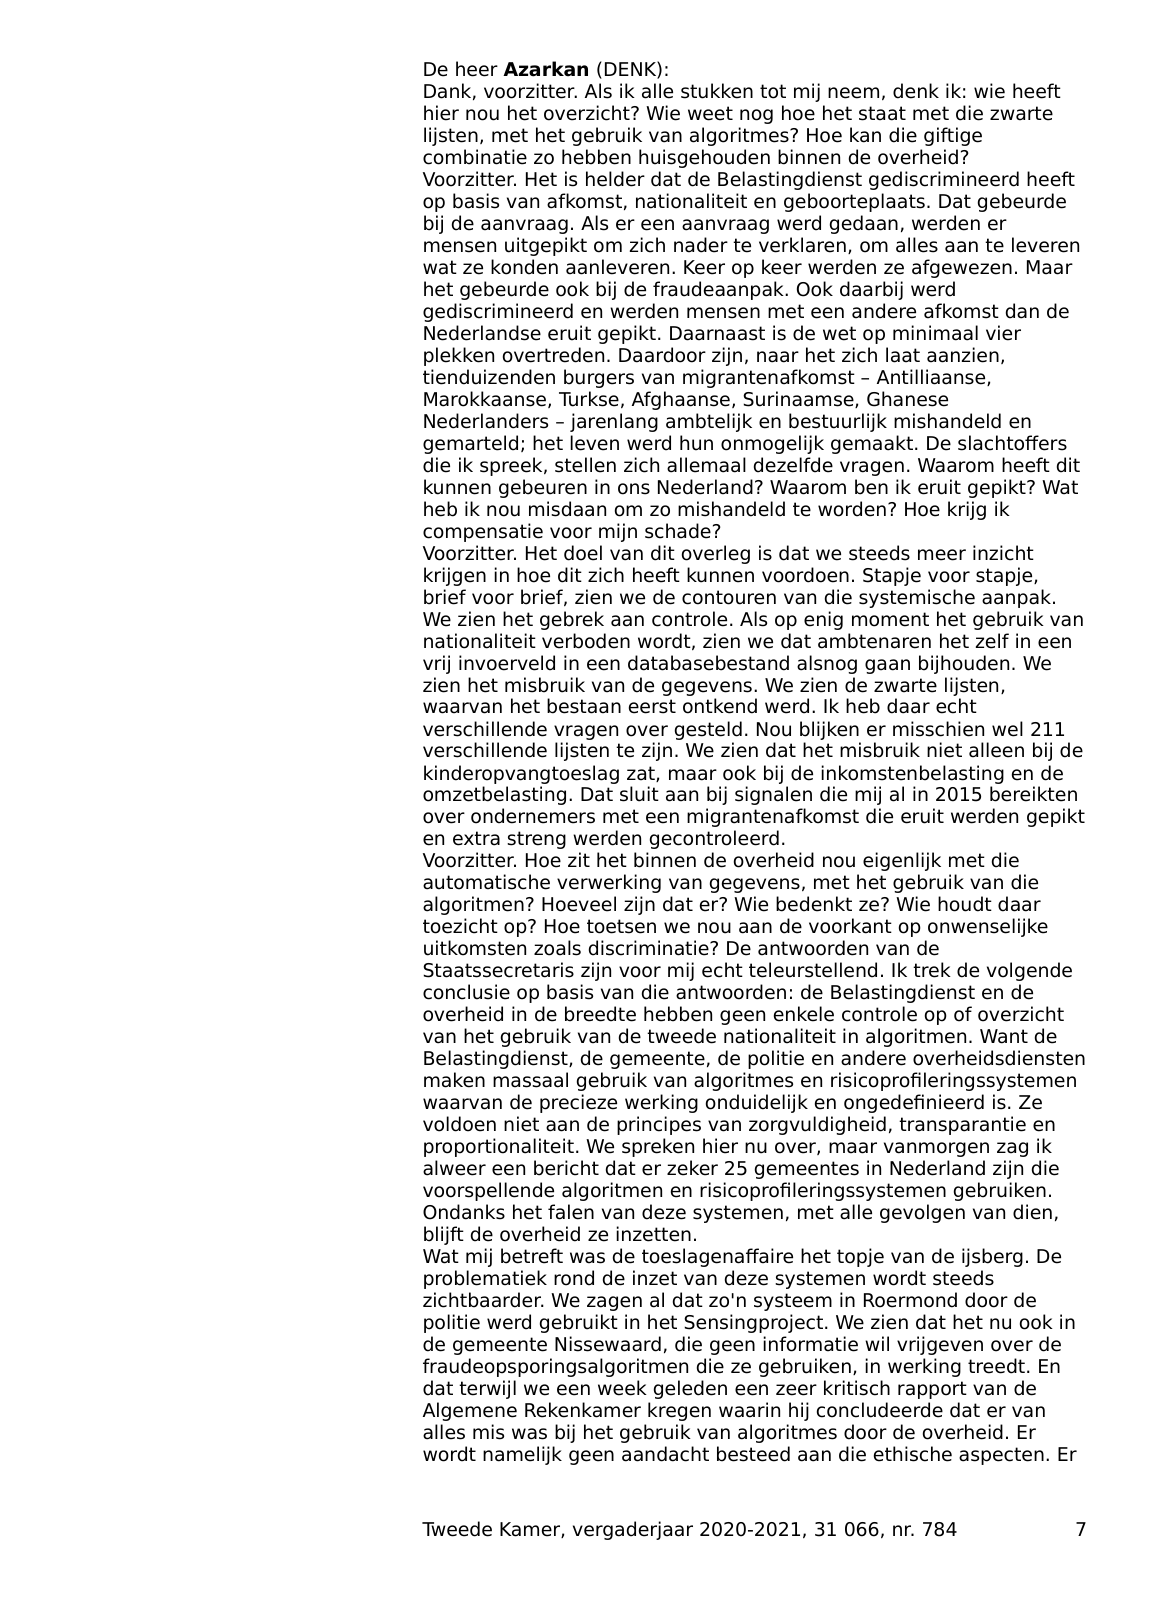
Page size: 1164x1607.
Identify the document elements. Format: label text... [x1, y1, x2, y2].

text Wat mij betreft was de toeslagenaffaire het topje van de ijsberg. De problematiek rond de inzet van deze systemen wordt steeds zichtbaarder. We zagen al dat zo'n systeem in Roermond door de politie werd gebruikt in het Sensingproject. We zien dat het nu ook in de gemeente Nissewaard, die geen informatie wil vrijgeven over de fraudeopsporingsalgoritmen die ze gebruiken, in werking treedt. En dat terwijl we een week geleden een zeer kritisch rapport van de Algemene Rekenkamer kregen waarin hij concludeerde dat er van alles mis was bij het gebruik van algoritmes door de overheid. Er wordt namelijk geen aandacht besteed aan die ethische aspecten. Er [422, 1246, 1087, 1466]
text De heer Azarkan (DENK): [422, 59, 1087, 81]
text Dank, voorzitter. Als ik alle stukken tot mij neem, denk ik: wie heeft hier nou het overzicht? Wie weet nog hoe het staat met die zwarte lijsten, met het gebruik van algoritmes? Hoe kan die giftige combinatie zo hebben huisgehouden binnen de overheid? [422, 81, 1087, 169]
text Voorzitter. Het doel van dit overleg is dat we steeds meer inzicht krijgen in hoe dit zich heeft kunnen voordoen. Stapje voor stapje, brief voor brief, zien we de contouren van die systemische aanpak. We zien het gebrek aan controle. Als op enig moment het gebruik van nationaliteit verboden wordt, zien we dat ambtenaren het zelf in een vrij invoerveld in een databasebestand alsnog gaan bijhouden. We zien het misbruik van de gegevens. We zien de zwarte lijsten, waarvan het bestaan eerst ontkend werd. Ik heb daar echt verschillende vragen over gesteld. Nou blijken er misschien wel 211 verschillende lijsten te zijn. We zien dat het misbruik niet alleen bij de kinderopvangtoeslag zat, maar ook bij de inkomstenbelasting en de omzetbelasting. Dat sluit aan bij signalen die mij al in 2015 bereikten over ondernemers met een migrantenafkomst die eruit werden gepikt en extra streng werden gecontroleerd. [422, 543, 1087, 850]
text Voorzitter. Hoe zit het binnen de overheid nou eigenlijk met die automatische verwerking van gegevens, met het gebruik van die algoritmen? Hoeveel zijn dat er? Wie bedenkt ze? Wie houdt daar toezicht op? Hoe toetsen we nou aan de voorkant op onwenselijke uitkomsten zoals discriminatie? De antwoorden van de Staatssecretaris zijn voor mij echt teleurstellend. Ik trek de volgende conclusie op basis van die antwoorden: de Belastingdienst en de overheid in de breedte hebben geen enkele controle op of overzicht van het gebruik van de tweede nationaliteit in algoritmen. Want de Belastingdienst, de gemeente, de politie en andere overheidsdiensten maken massaal gebruik van algoritmes en risicoprofileringssystemen waarvan de precieze werking onduidelijk en ongedefinieerd is. Ze voldoen niet aan de principes van zorgvuldigheid, transparantie en proportionaliteit. We spreken hier nu over, maar vanmorgen zag ik alweer een bericht dat er zeker 25 gemeentes in Nederland zijn die voorspellende algoritmen en risicoprofileringssystemen gebruiken. Ondanks het falen van deze systemen, met alle gevolgen van dien, blijft de overheid ze inzetten. [422, 850, 1087, 1246]
text Voorzitter. Het is helder dat de Belastingdienst gediscrimineerd heeft op basis van afkomst, nationaliteit en geboorteplaats. Dat gebeurde bij de aanvraag. Als er een aanvraag werd gedaan, werden er mensen uitgepikt om zich nader te verklaren, om alles aan te leveren wat ze konden aanleveren. Keer op keer werden ze afgewezen. Maar het gebeurde ook bij de fraudeaanpak. Ook daarbij werd gediscrimineerd en werden mensen met een andere afkomst dan de Nederlandse eruit gepikt. Daarnaast is de wet op minimaal vier plekken overtreden. Daardoor zijn, naar het zich laat aanzien, tienduizenden burgers van migrantenafkomst – Antilliaanse, Marokkaanse, Turkse, Afghaanse, Surinaamse, Ghanese Nederlanders – jarenlang ambtelijk en bestuurlijk mishandeld en gemarteld; het leven werd hun onmogelijk gemaakt. De slachtoffers die ik spreek, stellen zich allemaal dezelfde vragen. Waarom heeft dit kunnen gebeuren in ons Nederland? Waarom ben ik eruit gepikt? Wat heb ik nou misdaan om zo mishandeld te worden? Hoe krijg ik compensatie voor mijn schade? [422, 169, 1087, 543]
